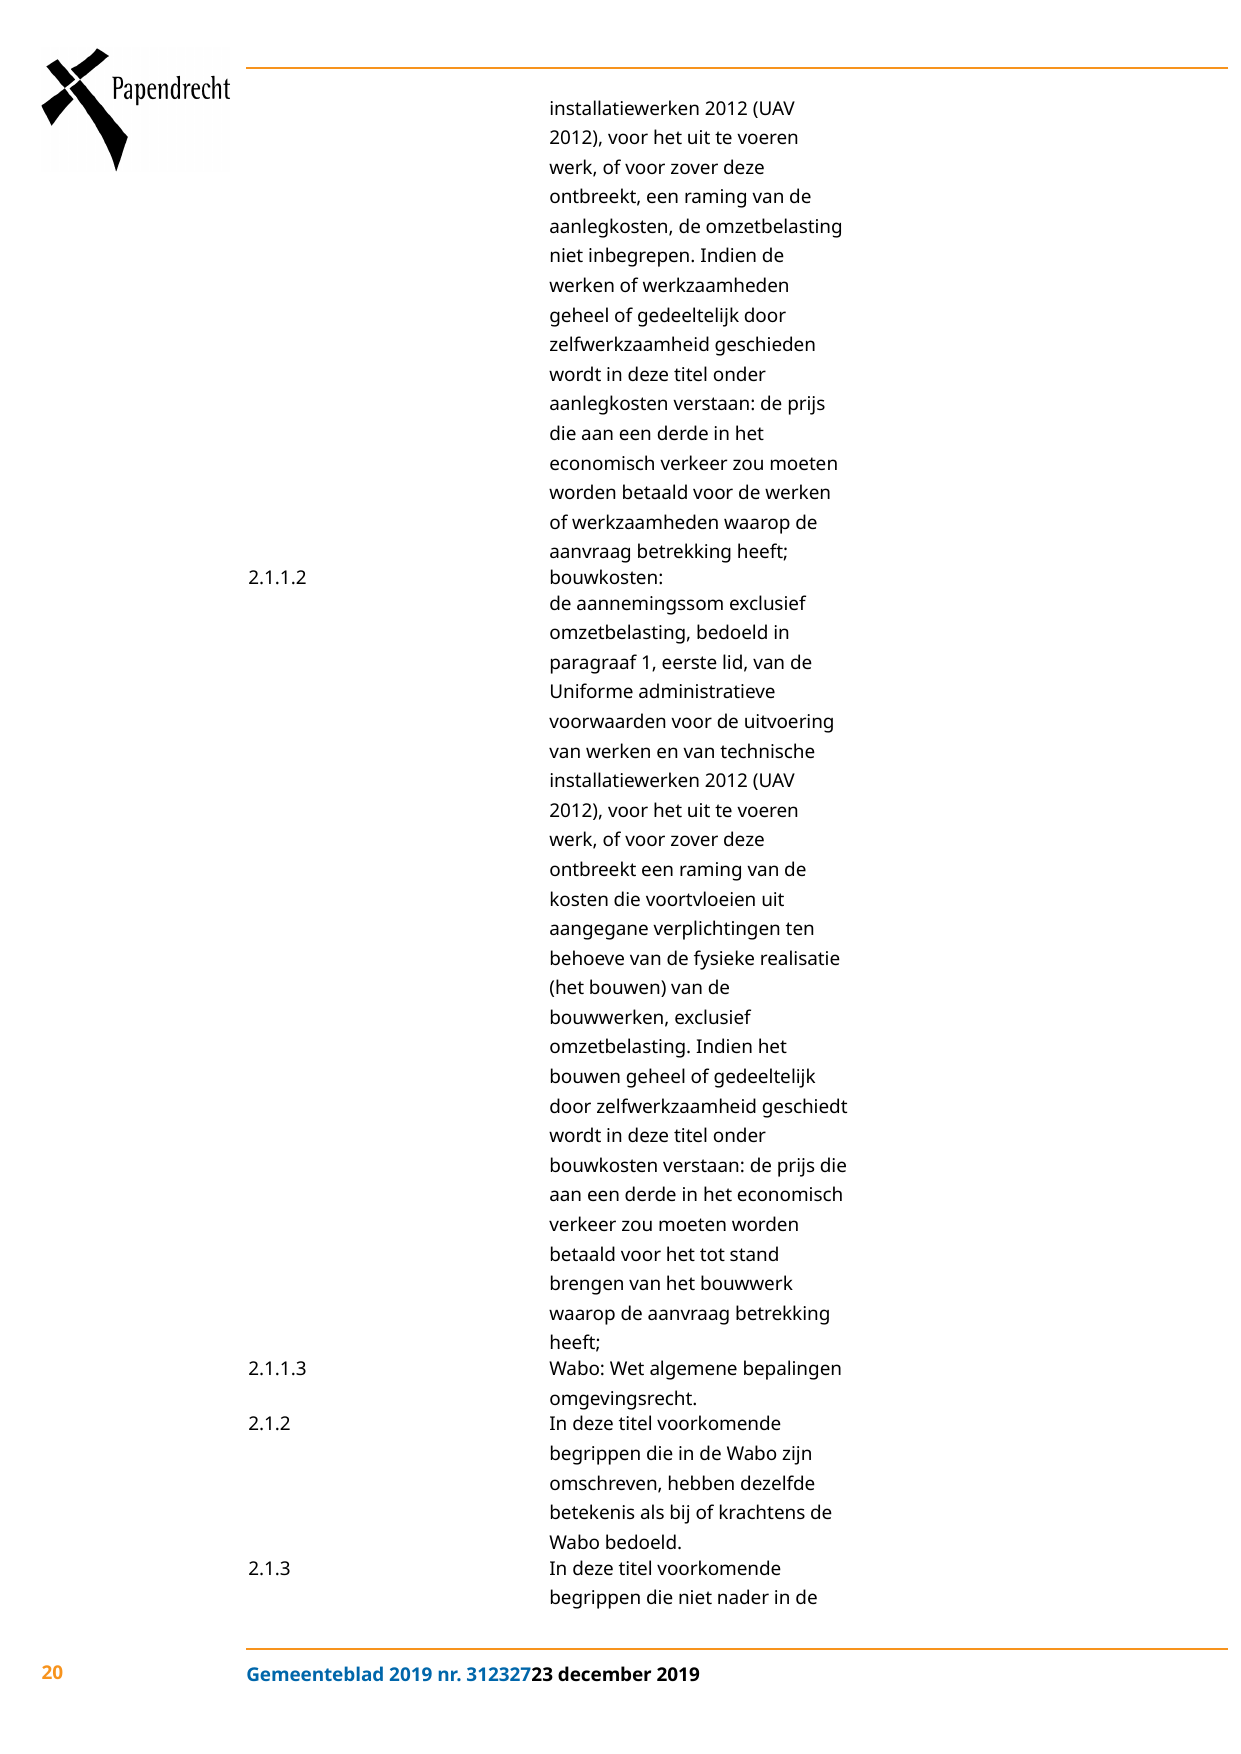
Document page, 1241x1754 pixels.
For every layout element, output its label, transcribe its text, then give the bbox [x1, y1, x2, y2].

table_cell bouwkosten: [549, 564, 850, 590]
table_cell [850, 1355, 1152, 1411]
table_cell [850, 590, 1152, 1355]
table_cell In deze titel voorkomende begrippen die niet nader in de [549, 1555, 850, 1610]
table_cell [850, 95, 1152, 564]
table_cell In deze titel voorkomende begrippen die in de Wabo zijn omschreven, hebben dezelfde betekenis als bij of krachtens de Wabo bedoeld. [549, 1411, 850, 1555]
table_cell [248, 590, 549, 1355]
table_cell 2.1.2 [248, 1411, 549, 1555]
table_cell [850, 1411, 1152, 1555]
table_cell [850, 1555, 1152, 1610]
picture [41, 47, 231, 172]
table_cell [850, 564, 1152, 590]
table_cell 2.1.1.2 [248, 564, 549, 590]
table_cell installatiewerken 2012 (UAV 2012), voor het uit te voeren werk, of voor zover deze ontbreekt, een raming van de aanlegkosten, de omzetbelasting niet inbegrepen. Indien de werken of werkzaamheden geheel of gedeeltelijk door zelfwerkzaamheid geschieden wordt in deze titel onder aanlegkosten verstaan: de prijs die aan een derde in het economisch verkeer zou moeten worden betaald voor de werken of werkzaamheden waarop de aanvraag betrekking heeft; [549, 95, 850, 564]
table_cell 2.1.3 [248, 1555, 549, 1610]
table_cell de aannemingssom exclusief omzetbelasting, bedoeld in paragraaf 1, eerste lid, van de Uniforme administratieve voorwaarden voor de uitvoering van werken en van technische installatiewerken 2012 (UAV 2012), voor het uit te voeren werk, of voor zover deze ontbreekt een raming van de kosten die voortvloeien uit aangegane verplichtingen ten behoeve van de fysieke realisatie (het bouwen) van de bouwwerken, exclusief omzetbelasting. Indien het bouwen geheel of gedeeltelijk door zelfwerkzaamheid geschiedt wordt in deze titel onder bouwkosten verstaan: de prijs die aan een derde in het economisch verkeer zou moeten worden betaald voor het tot stand brengen van het bouwwerk waarop de aanvraag betrekking heeft; [549, 590, 850, 1355]
table_cell 2.1.1.3 [248, 1355, 549, 1411]
table_cell [248, 95, 549, 564]
table_cell Wabo: Wet algemene bepalingen omgevingsrecht. [549, 1355, 850, 1411]
